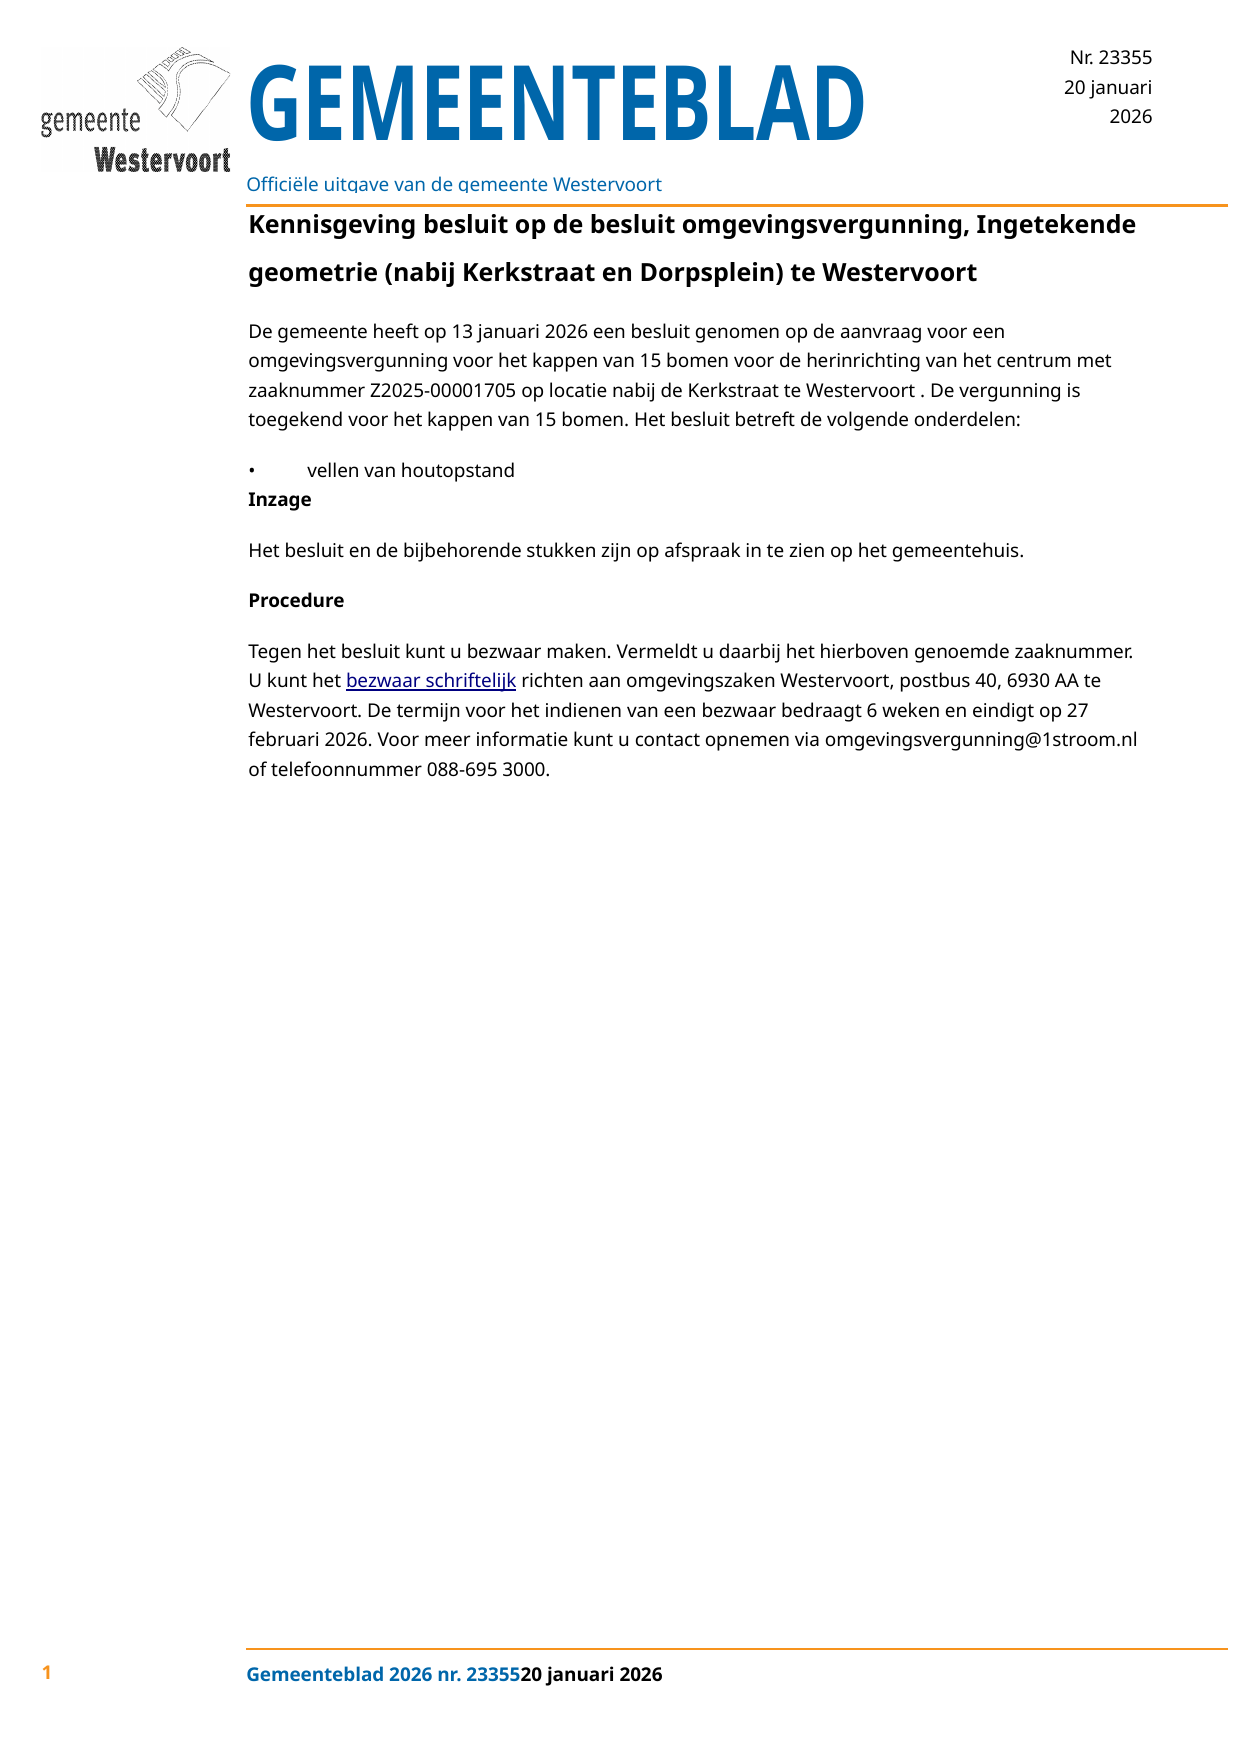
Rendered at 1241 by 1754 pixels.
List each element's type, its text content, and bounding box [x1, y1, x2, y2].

text Tegen het besluit kunt u bezwaar maken. Vermeldt u daarbij het hierboven genoemde zaaknummer. U kunt het bezwaar schriftelijk richten aan omgevingszaken Westervoort, postbus 40, 6930 AA te Westervoort. De termijn voor het indienen van een bezwaar bedraagt 6 weken en eindigt op 27 februari 2026. Voor meer informatie kunt u contact opnemen via omgevingsvergunning@1stroom.nl of telefoonnummer 088-695 3000. [248, 638, 1152, 782]
picture [41, 47, 231, 172]
text Kennisgeving besluit op de besluit omgevingsvergunning, Ingetekende geometrie (nabij Kerkstraat en Dorpsplein) te Westervoort [248, 207, 1152, 288]
list vellen van houtopstand [248, 457, 1152, 483]
text Het besluit en de bijbehorende stukken zijn op afspraak in te zien op het gemeentehuis. [248, 537, 1152, 563]
text De gemeente heeft op 13 januari 2026 een besluit genomen op de aanvraag voor een omgevingsvergunning voor het kappen van 15 bomen voor de herinrichting van het centrum met zaaknummer Z2025-00001705 op locatie nabij de Kerkstraat te Westervoort . De vergunning is toegekend voor het kappen van 15 bomen. Het besluit betreft de volgende onderdelen: [248, 318, 1152, 432]
text Inzage [248, 487, 1152, 512]
text Procedure [248, 587, 1152, 613]
